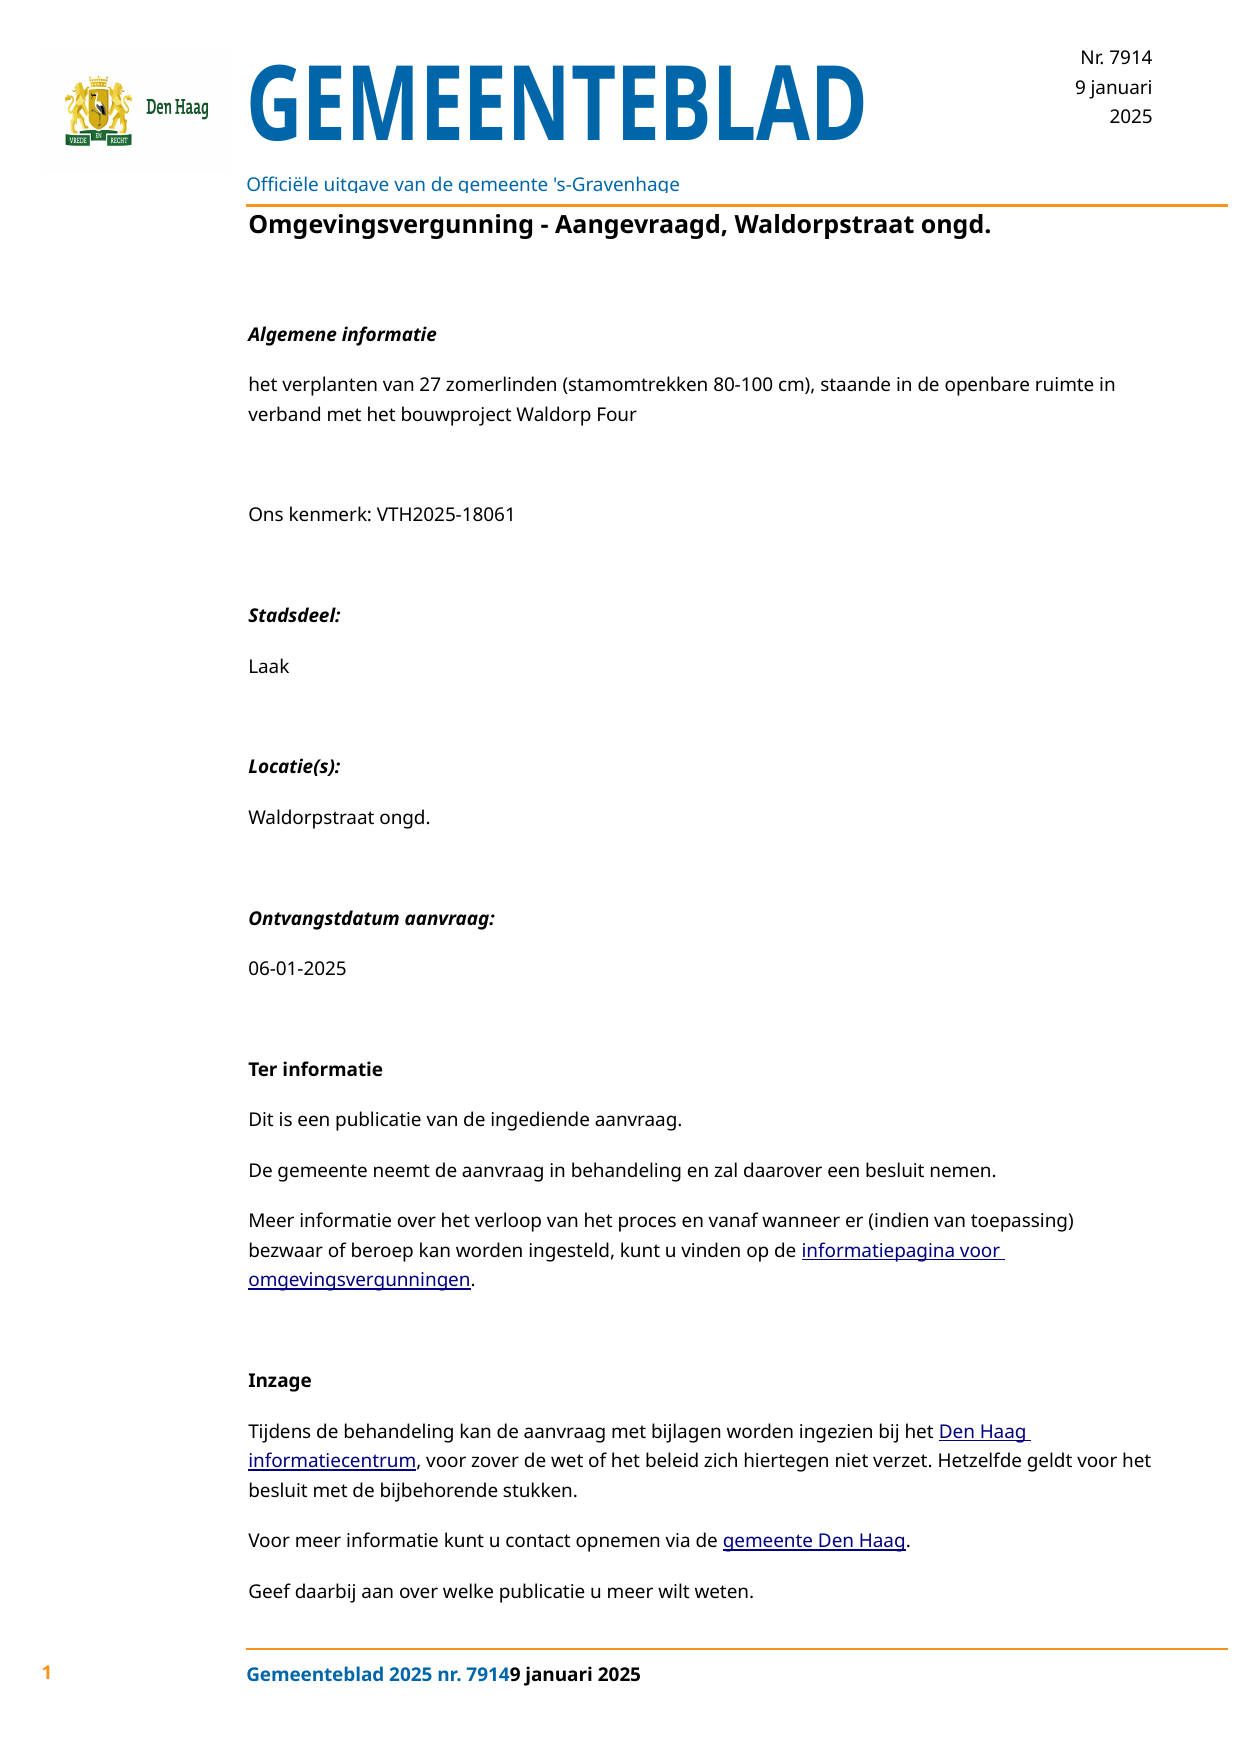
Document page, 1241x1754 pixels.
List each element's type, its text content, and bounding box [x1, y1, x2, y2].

text Geef daarbij aan over welke publicatie u meer wilt weten. [248, 1578, 1152, 1603]
text Ons kenmerk: VTH2025-18061 [248, 502, 1152, 527]
picture [41, 47, 231, 172]
text 06-01-2025 [248, 955, 1152, 981]
text Inzage [248, 1367, 1152, 1393]
text Ontvangstdatum aanvraag: [248, 905, 1152, 931]
text Omgevingsvergunning - Aangevraagd, Waldorpstraat ongd. [248, 207, 1152, 241]
text Tijdens de behandeling kan de aanvraag met bijlagen worden ingezien bij het Den Haag informatiecentrum, voor zover de wet of het beleid zich hiertegen niet verzet. Hetzelfde geldt voor het besluit met de bijbehorende stukken. [248, 1418, 1152, 1503]
text Stadsdeel: [248, 602, 1152, 628]
text Meer informatie over het verloop van het proces en vanaf wanneer er (indien van toepassing) bezwaar of beroep kan worden ingesteld, kunt u vinden op de informatiepagina voor omgevingsvergunningen. [248, 1207, 1152, 1292]
text Locatie(s): [248, 754, 1152, 779]
text De gemeente neemt de aanvraag in behandeling en zal daarover een besluit nemen. [248, 1157, 1152, 1183]
text Ter informatie [248, 1056, 1152, 1082]
text het verplanten van 27 zomerlinden (stamomtrekken 80-100 cm), staande in de openbare ruimte in verband met het bouwproject Waldorp Four [248, 371, 1152, 426]
text Algemene informatie [248, 321, 1152, 346]
text Waldorpstraat ongd. [248, 804, 1152, 830]
text Laak [248, 653, 1152, 678]
text Voor meer informatie kunt u contact opnemen via de gemeente Den Haag. [248, 1527, 1152, 1553]
text Dit is een publicatie van de ingediende aanvraag. [248, 1107, 1152, 1132]
